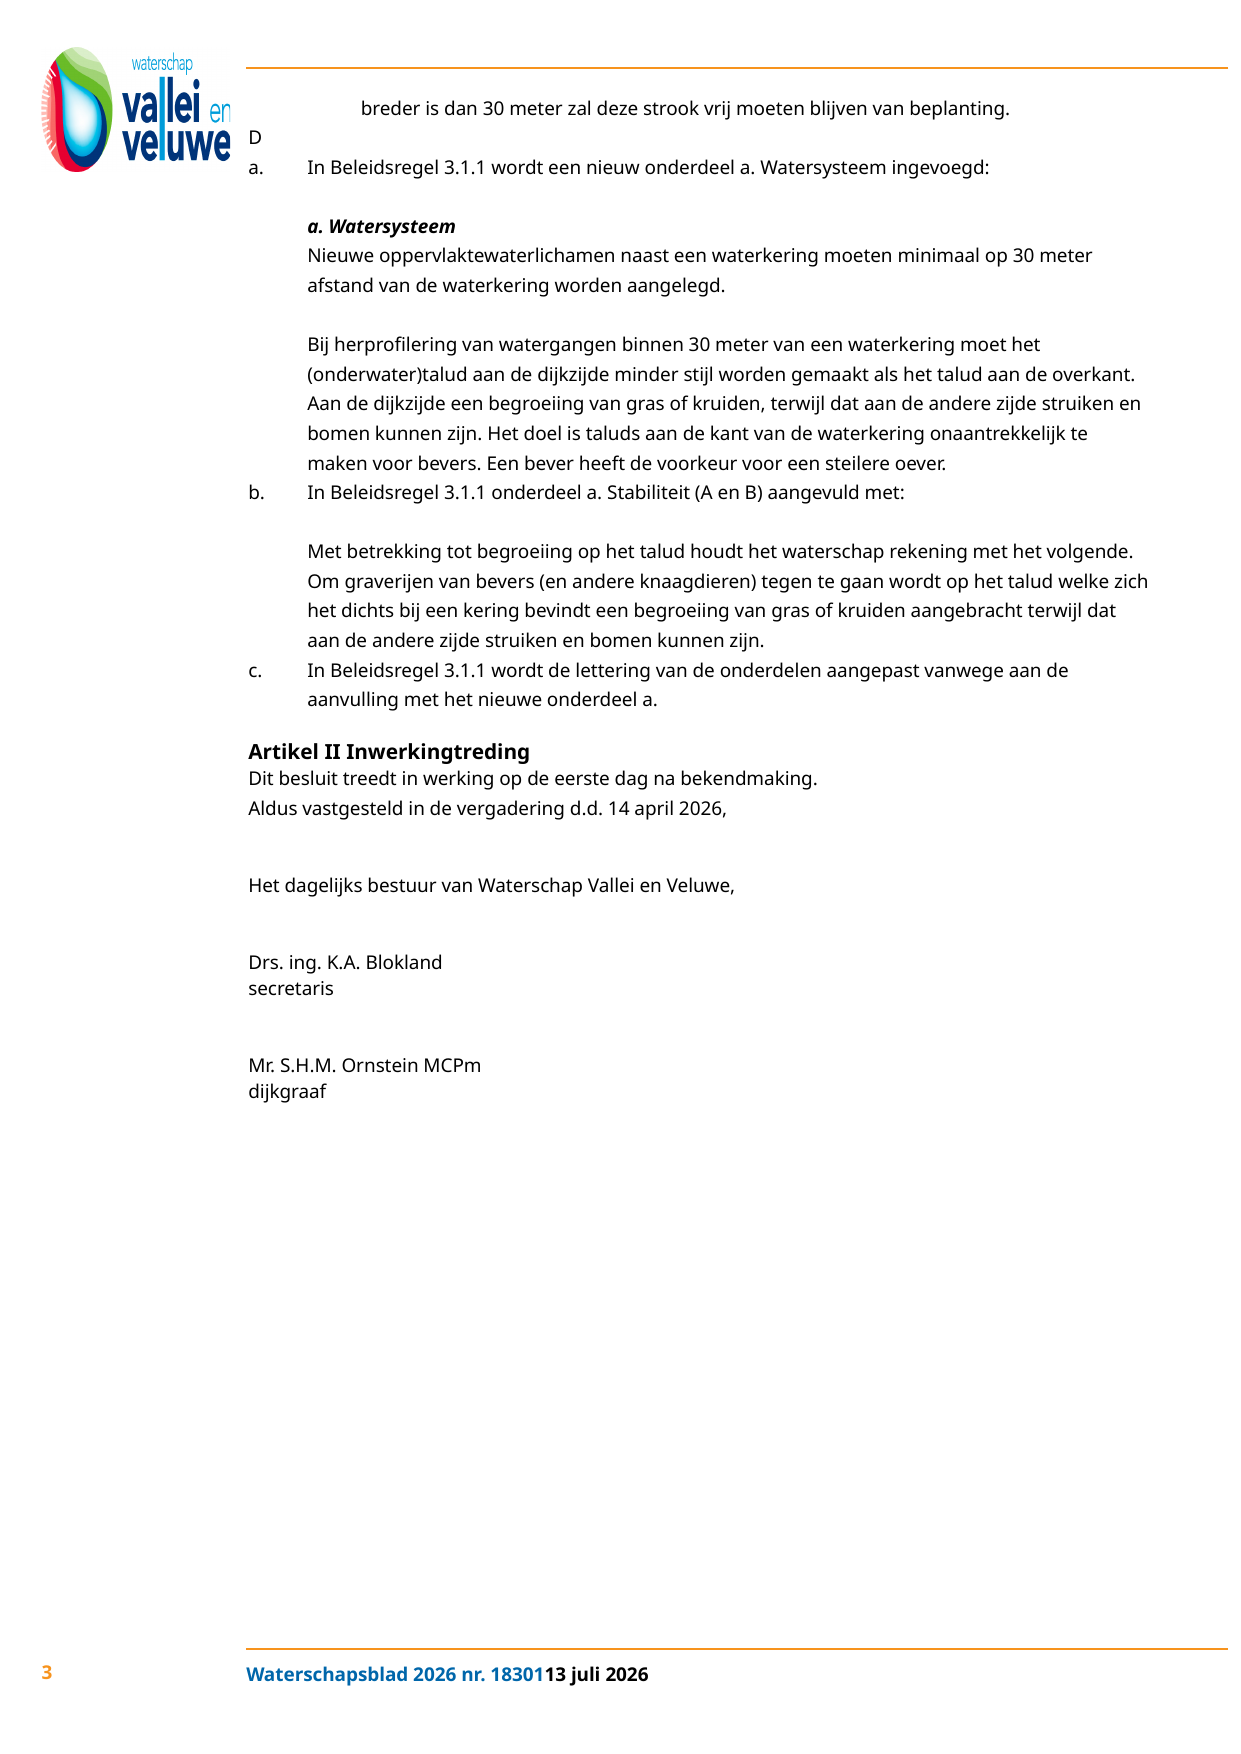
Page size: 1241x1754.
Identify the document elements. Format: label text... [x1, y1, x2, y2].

list In Beleidsregel 3.1.1 wordt de lettering van de onderdelen aangepast vanwege aan de aanvulling met het nieuwe onderdeel a. [248, 657, 1152, 712]
text D [248, 124, 1152, 150]
text Dit besluit treedt in werking op de eerste dag na bekendmaking. [248, 765, 1152, 791]
list a. Watersysteem [248, 213, 1152, 239]
text Drs. ing. K.A. Blokland [248, 949, 1152, 975]
text dijkgraaf [248, 1078, 1152, 1104]
list Nieuwe oppervlaktewaterlichamen naast een waterkering moeten minimaal op 30 meter afstand van de waterkering worden aangelegd. [248, 243, 1152, 298]
picture [41, 47, 231, 172]
list Bij herprofilering van watergangen binnen 30 meter van een waterkering moet het (onderwater)talud aan de dijkzijde minder stijl worden gemaakt als het talud aan de overkant. Aan de dijkzijde een begroeiing van gras of kruiden, terwijl dat aan de andere zijde struiken en bomen kunnen zijn. Het doel is taluds aan de kant van de waterkering onaantrekkelijk te maken voor bevers. Een bever heeft de voorkeur voor een steilere oever. [248, 331, 1152, 476]
text secretaris [248, 975, 1152, 1001]
list Met betrekking tot begroeiing op het talud houdt het waterschap rekening met het volgende. Om graverijen van bevers (en andere knaagdieren) tegen te gaan wordt op het talud welke zich het dichts bij een kering bevindt een begroeiing van gras of kruiden aangebracht terwijl dat aan de andere zijde struiken en bomen kunnen zijn. [248, 538, 1152, 653]
text Artikel II Inwerkingtreding [248, 737, 1152, 765]
list breder is dan 30 meter zal deze strook vrij moeten blijven van beplanting. [323, 95, 1152, 121]
list In Beleidsregel 3.1.1 wordt een nieuw onderdeel a. Watersysteem ingevoegd: [248, 154, 1152, 180]
text Het dagelijks bestuur van Waterschap Vallei en Veluwe, [248, 872, 1152, 898]
text Aldus vastgesteld in de vergadering d.d. 14 april 2026, [248, 795, 1152, 821]
list In Beleidsregel 3.1.1 onderdeel a. Stabiliteit (A en B) aangevuld met: [248, 479, 1152, 505]
text Mr. S.H.M. Ornstein MCPm [248, 1052, 1152, 1078]
